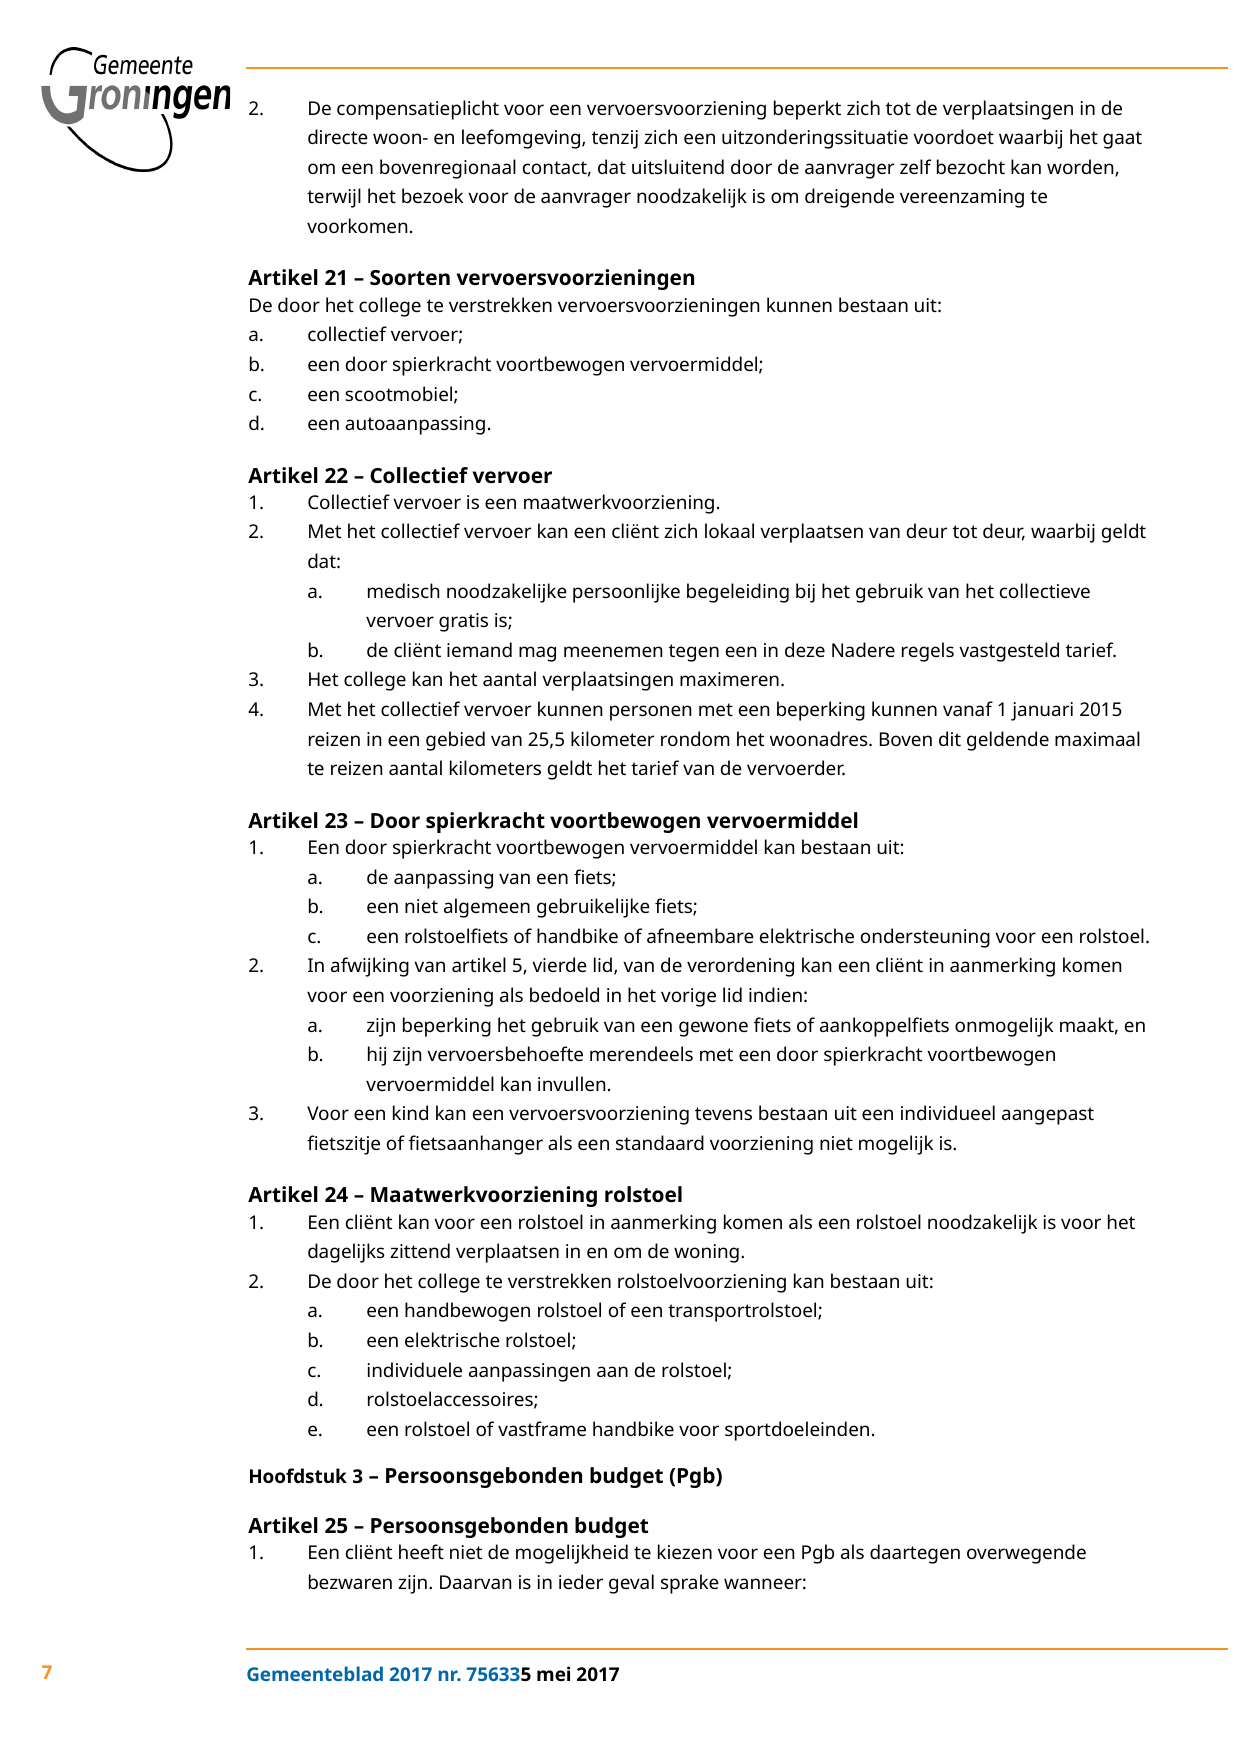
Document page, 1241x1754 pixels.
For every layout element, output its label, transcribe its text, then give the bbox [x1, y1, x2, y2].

list een rolstoelfiets of handbike of afneembare elektrische ondersteuning voor een rolstoel. [307, 923, 1152, 949]
list zijn beperking het gebruik van een gewone fiets of aankoppelfiets onmogelijk maakt, en [307, 1012, 1152, 1037]
list rolstoelaccessoires; [307, 1386, 1152, 1412]
text Artikel 24 – Maatwerkvoorziening rolstoel [248, 1181, 1152, 1209]
list een autoaanpassing. [248, 410, 1152, 436]
list de cliënt iemand mag meenemen tegen een in deze Nadere regels vastgesteld tarief. [307, 637, 1152, 663]
list collectief vervoer; [248, 322, 1152, 347]
list Met het collectief vervoer kunnen personen met een beperking kunnen vanaf 1 januari 2015 reizen in een gebied van 25,5 kilometer rondom het woonadres. Boven dit geldende maximaal te reizen aantal kilometers geldt het tarief van de vervoerder. [248, 696, 1152, 781]
list Collectief vervoer is een maatwerkvoorziening. [248, 489, 1152, 515]
list een niet algemeen gebruikelijke fiets; [307, 893, 1152, 919]
list een rolstoel of vastframe handbike voor sportdoeleinden. [307, 1416, 1152, 1442]
text Artikel 23 – Door spierkracht voortbewogen vervoermiddel [248, 806, 1152, 834]
list medisch noodzakelijke persoonlijke begeleiding bij het gebruik van het collectieve vervoer gratis is; [307, 578, 1152, 633]
list De compensatieplicht voor een vervoersvoorziening beperkt zich tot de verplaatsingen in de directe woon- en leefomgeving, tenzij zich een uitzonderingssituatie voordoet waarbij het gaat om een bovenregionaal contact, dat uitsluitend door de aanvrager zelf bezocht kan worden, terwijl het bezoek voor de aanvrager noodzakelijk is om dreigende vereenzaming te voorkomen. [248, 95, 1152, 239]
list individuele aanpassingen aan de rolstoel; [307, 1357, 1152, 1383]
list Een cliënt kan voor een rolstoel in aanmerking komen als een rolstoel noodzakelijk is voor het dagelijks zittend verplaatsen in en om de woning. [248, 1209, 1152, 1264]
list een elektrische rolstoel; [307, 1327, 1152, 1353]
list In afwijking van artikel 5, vierde lid, van de verordening kan een cliënt in aanmerking komen voor een voorziening als bedoeld in het vorige lid indien: [248, 953, 1152, 1008]
list De door het college te verstrekken rolstoelvoorziening kan bestaan uit: [248, 1268, 1152, 1294]
list de aanpassing van een fiets; [307, 864, 1152, 889]
list Een cliënt heeft niet de mogelijkheid te kiezen voor een Pgb als daartegen overwegende bezwaren zijn. Daarvan is in ieder geval sprake wanneer: [248, 1539, 1152, 1595]
list een scootmobiel; [248, 381, 1152, 406]
text De door het college te verstrekken vervoersvoorzieningen kunnen bestaan uit: [248, 292, 1152, 318]
list Het college kan het aantal verplaatsingen maximeren. [248, 667, 1152, 692]
text Artikel 21 – Soorten vervoersvoorzieningen [248, 263, 1152, 292]
list Voor een kind kan een vervoersvoorziening tevens bestaan uit een individueel aangepast fietszitje of fietsaanhanger als een standaard voorziening niet mogelijk is. [248, 1101, 1152, 1156]
list Met het collectief vervoer kan een cliënt zich lokaal verplaatsen van deur tot deur, waarbij geldt dat: [248, 519, 1152, 574]
list hij zijn vervoersbehoefte merendeels met een door spierkracht voortbewogen vervoermiddel kan invullen. [307, 1041, 1152, 1097]
text Hoofdstuk 3 – Persoonsgebonden budget (Pgb) [248, 1462, 1152, 1490]
list een door spierkracht voortbewogen vervoermiddel; [248, 351, 1152, 377]
list een handbewogen rolstoel of een transportrolstoel; [307, 1298, 1152, 1323]
list Een door spierkracht voortbewogen vervoermiddel kan bestaan uit: [248, 834, 1152, 860]
text Artikel 22 – Collectief vervoer [248, 461, 1152, 489]
picture [41, 47, 231, 172]
text Artikel 25 – Persoonsgebonden budget [248, 1511, 1152, 1539]
